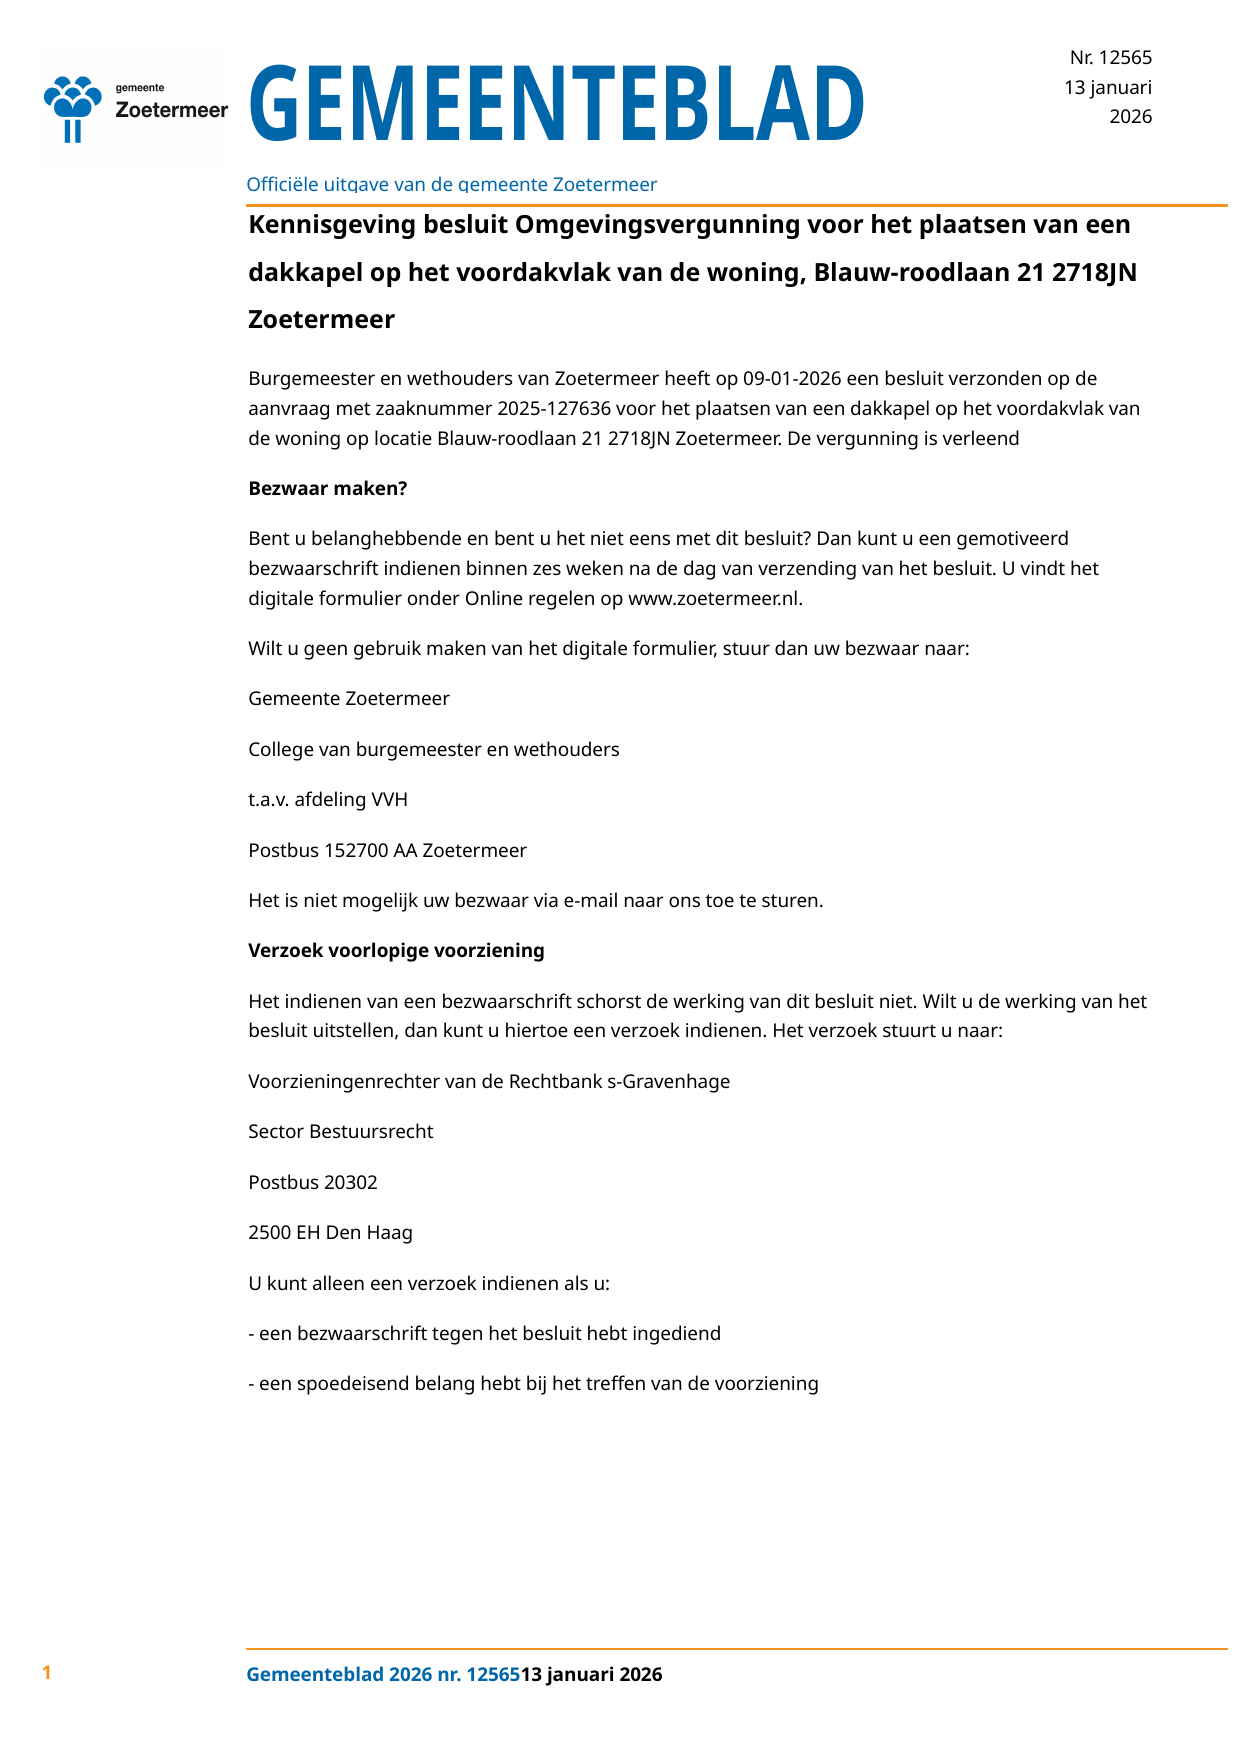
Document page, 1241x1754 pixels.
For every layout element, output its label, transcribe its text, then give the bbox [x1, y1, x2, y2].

text Voorzieningenrechter van de Rechtbank s-Gravenhage [248, 1068, 1152, 1094]
text - een bezwaarschrift tegen het besluit hebt ingediend [248, 1320, 1152, 1346]
text Gemeente Zoetermeer [248, 686, 1152, 711]
text Verzoek voorlopige voorziening [248, 938, 1152, 963]
text Het indienen van een bezwaarschrift schorst de werking van dit besluit niet. Wilt u de werking van het besluit uitstellen, dan kunt u hiertoe een verzoek indienen. Het verzoek stuurt u naar: [248, 988, 1152, 1043]
text Bezwaar maken? [248, 475, 1152, 501]
text Bent u belanghebbende en bent u het niet eens met dit besluit? Dan kunt u een gemotiveerd bezwaarschrift indienen binnen zes weken na de dag van verzending van het besluit. U vindt het digitale formulier onder Online regelen op www.zoetermeer.nl. [248, 526, 1152, 610]
text t.a.v. afdeling VVH [248, 786, 1152, 812]
text Postbus 20302 [248, 1169, 1152, 1194]
text - een spoedeisend belang hebt bij het treffen van de voorziening [248, 1371, 1152, 1396]
text U kunt alleen een verzoek indienen als u: [248, 1270, 1152, 1295]
text Het is niet mogelijk uw bezwaar via e-mail naar ons toe te sturen. [248, 887, 1152, 913]
text Kennisgeving besluit Omgevingsvergunning voor het plaatsen van een dakkapel op het voordakvlak van de woning, Blauw-roodlaan 21 2718JN Zoetermeer [248, 207, 1152, 336]
text Wilt u geen gebruik maken van het digitale formulier, stuur dan uw bezwaar naar: [248, 635, 1152, 661]
text Postbus 152700 AA Zoetermeer [248, 837, 1152, 862]
text 2500 EH Den Haag [248, 1219, 1152, 1245]
text College van burgemeester en wethouders [248, 736, 1152, 762]
text Sector Bestuursrecht [248, 1118, 1152, 1144]
text Burgemeester en wethouders van Zoetermeer heeft op 09-01-2026 een besluit verzonden op de aanvraag met zaaknummer 2025-127636 voor het plaatsen van een dakkapel op het voordakvlak van de woning op locatie Blauw-roodlaan 21 2718JN Zoetermeer. De vergunning is verleend [248, 366, 1152, 450]
picture [41, 47, 231, 172]
